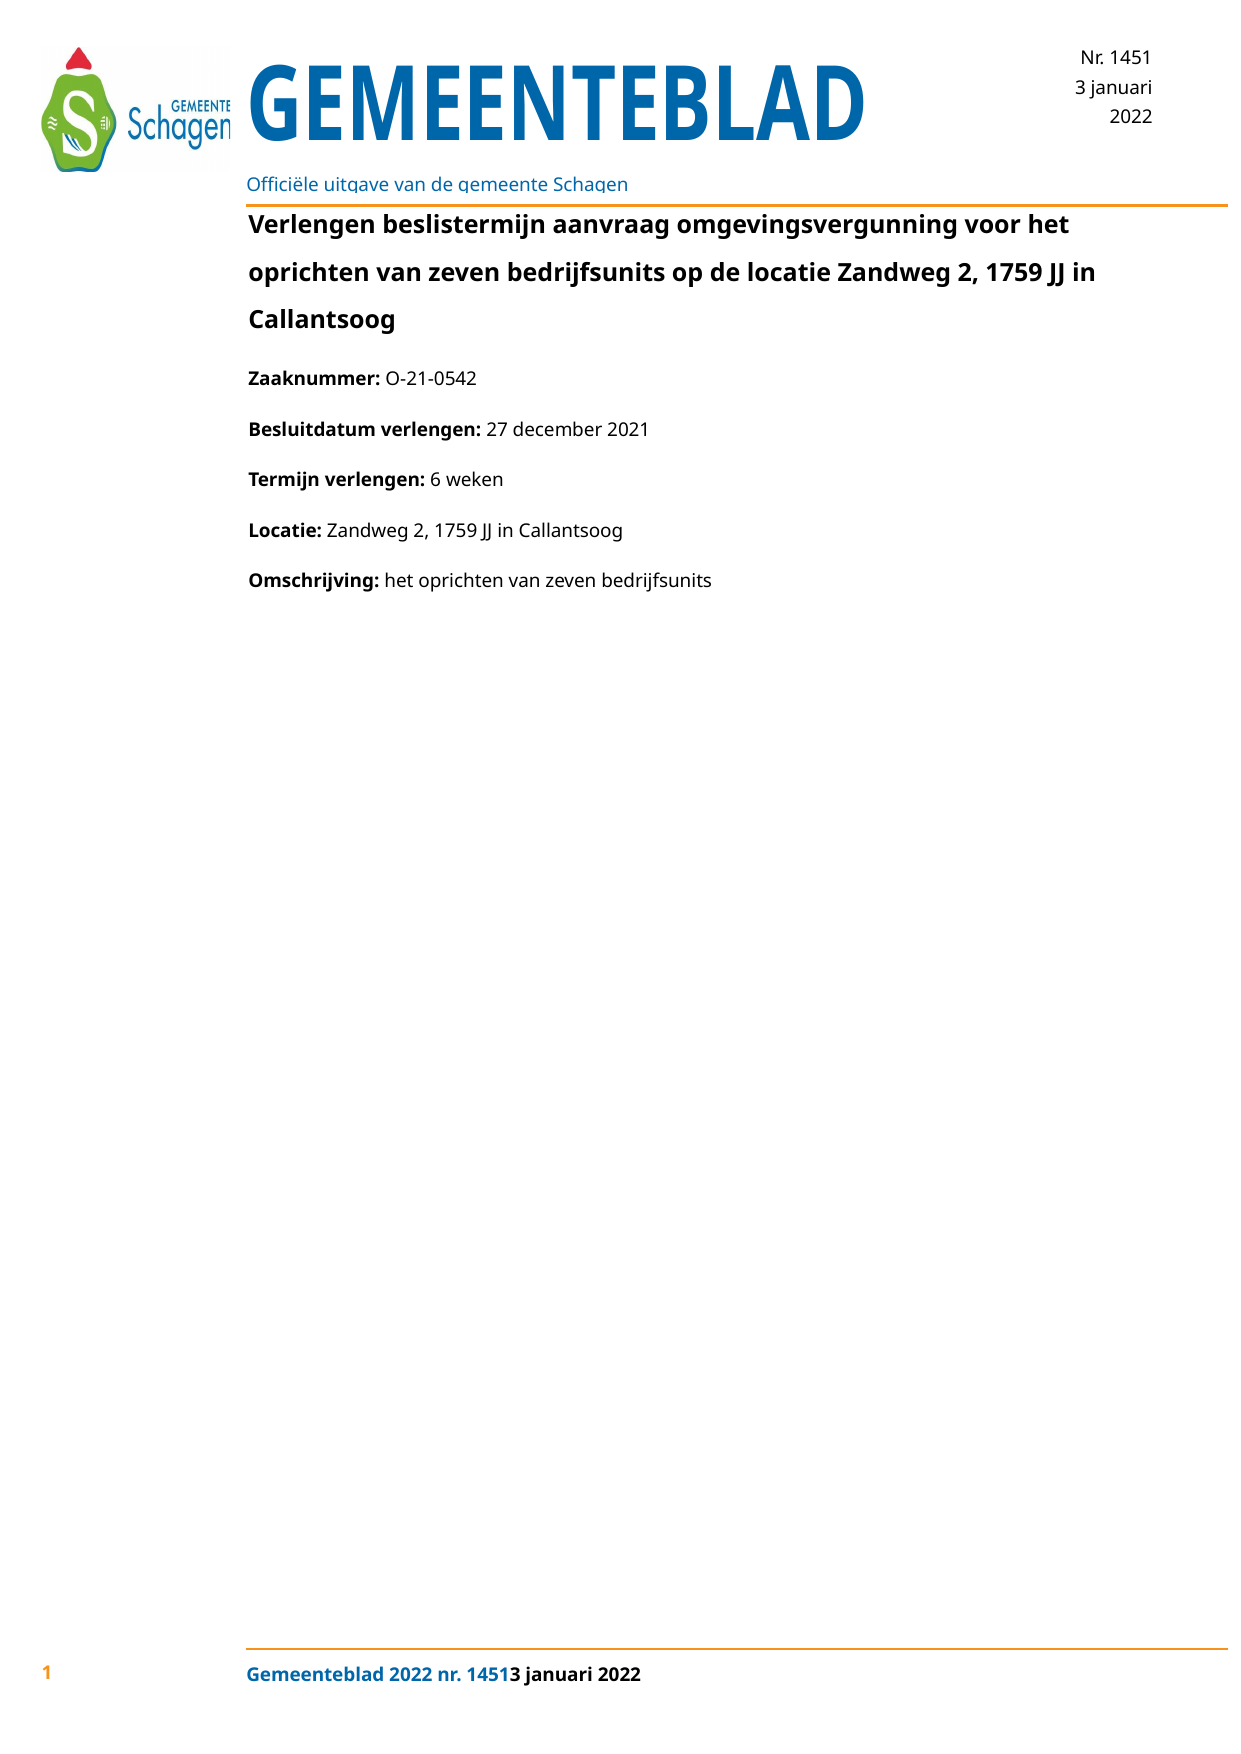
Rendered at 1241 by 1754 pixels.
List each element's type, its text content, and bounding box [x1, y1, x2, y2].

text Zaaknummer: O-21-0542 [248, 366, 1152, 391]
text Besluitdatum verlengen: 27 december 2021 [248, 416, 1152, 442]
picture [41, 47, 231, 172]
text Omschrijving: het oprichten van zeven bedrijfsunits [248, 567, 1152, 593]
text Verlengen beslistermijn aanvraag omgevingsvergunning voor het oprichten van zeven bedrijfsunits op de locatie Zandweg 2, 1759 JJ in Callantsoog [248, 207, 1152, 336]
text Locatie: Zandweg 2, 1759 JJ in Callantsoog [248, 517, 1152, 542]
text Termijn verlengen: 6 weken [248, 466, 1152, 492]
